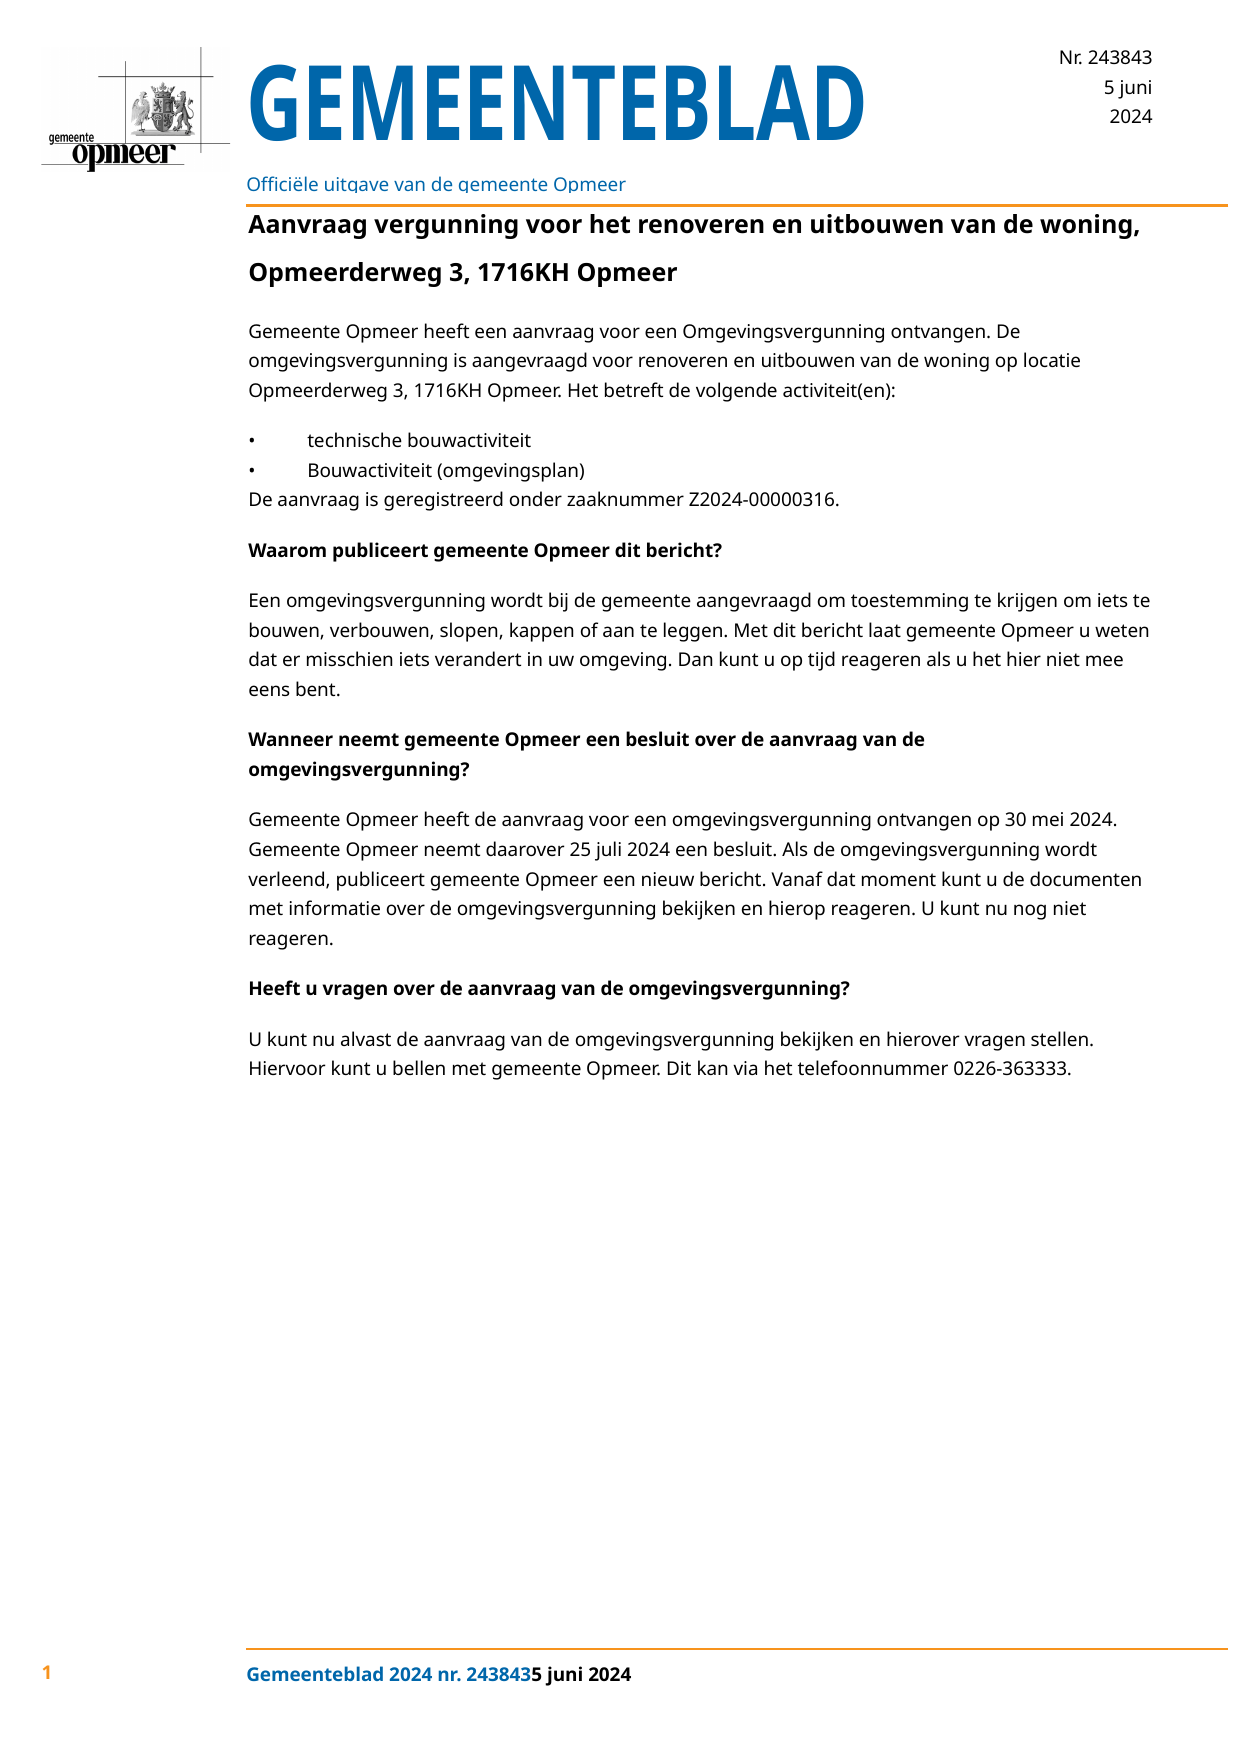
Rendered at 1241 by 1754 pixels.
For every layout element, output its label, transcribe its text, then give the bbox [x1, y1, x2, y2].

text Gemeente Opmeer heeft een aanvraag voor een Omgevingsvergunning ontvangen. De omgevingsvergunning is aangevraagd voor renoveren en uitbouwen van de woning op locatie Opmeerderweg 3, 1716KH Opmeer. Het betreft de volgende activiteit(en): [248, 318, 1152, 403]
text Gemeente Opmeer heeft de aanvraag voor een omgevingsvergunning ontvangen op 30 mei 2024. Gemeente Opmeer neemt daarover 25 juli 2024 een besluit. Als de omgevingsvergunning wordt verleend, publiceert gemeente Opmeer een nieuw bericht. Vanaf dat moment kunt u de documenten met informatie over de omgevingsvergunning bekijken en hierop reageren. U kunt nu nog niet reageren. [248, 807, 1152, 951]
text Waarom publiceert gemeente Opmeer dit bericht? [248, 537, 1152, 563]
list technische bouwactiviteit [248, 427, 1152, 453]
text U kunt nu alvast de aanvraag van de omgevingsvergunning bekijken en hierover vragen stellen. Hiervoor kunt u bellen met gemeente Opmeer. Dit kan via het telefoonnummer 0226-363333. [248, 1026, 1152, 1081]
text De aanvraag is geregistreerd onder zaaknummer Z2024-00000316. [248, 487, 1152, 512]
text Wanneer neemt gemeente Opmeer een besluit over de aanvraag van de omgevingsvergunning? [248, 727, 1152, 782]
text Aanvraag vergunning voor het renoveren en uitbouwen van de woning, Opmeerderweg 3, 1716KH Opmeer [248, 207, 1152, 288]
text Een omgevingsvergunning wordt bij de gemeente aangevraagd om toestemming te krijgen om iets te bouwen, verbouwen, slopen, kappen of aan te leggen. Met dit bericht laat gemeente Opmeer u weten dat er misschien iets verandert in uw omgeving. Dan kunt u op tijd reageren als u het hier niet mee eens bent. [248, 587, 1152, 702]
text Heeft u vragen over de aanvraag van de omgevingsvergunning? [248, 975, 1152, 1001]
list Bouwactiviteit (omgevingsplan) [248, 457, 1152, 483]
picture [41, 47, 231, 172]
